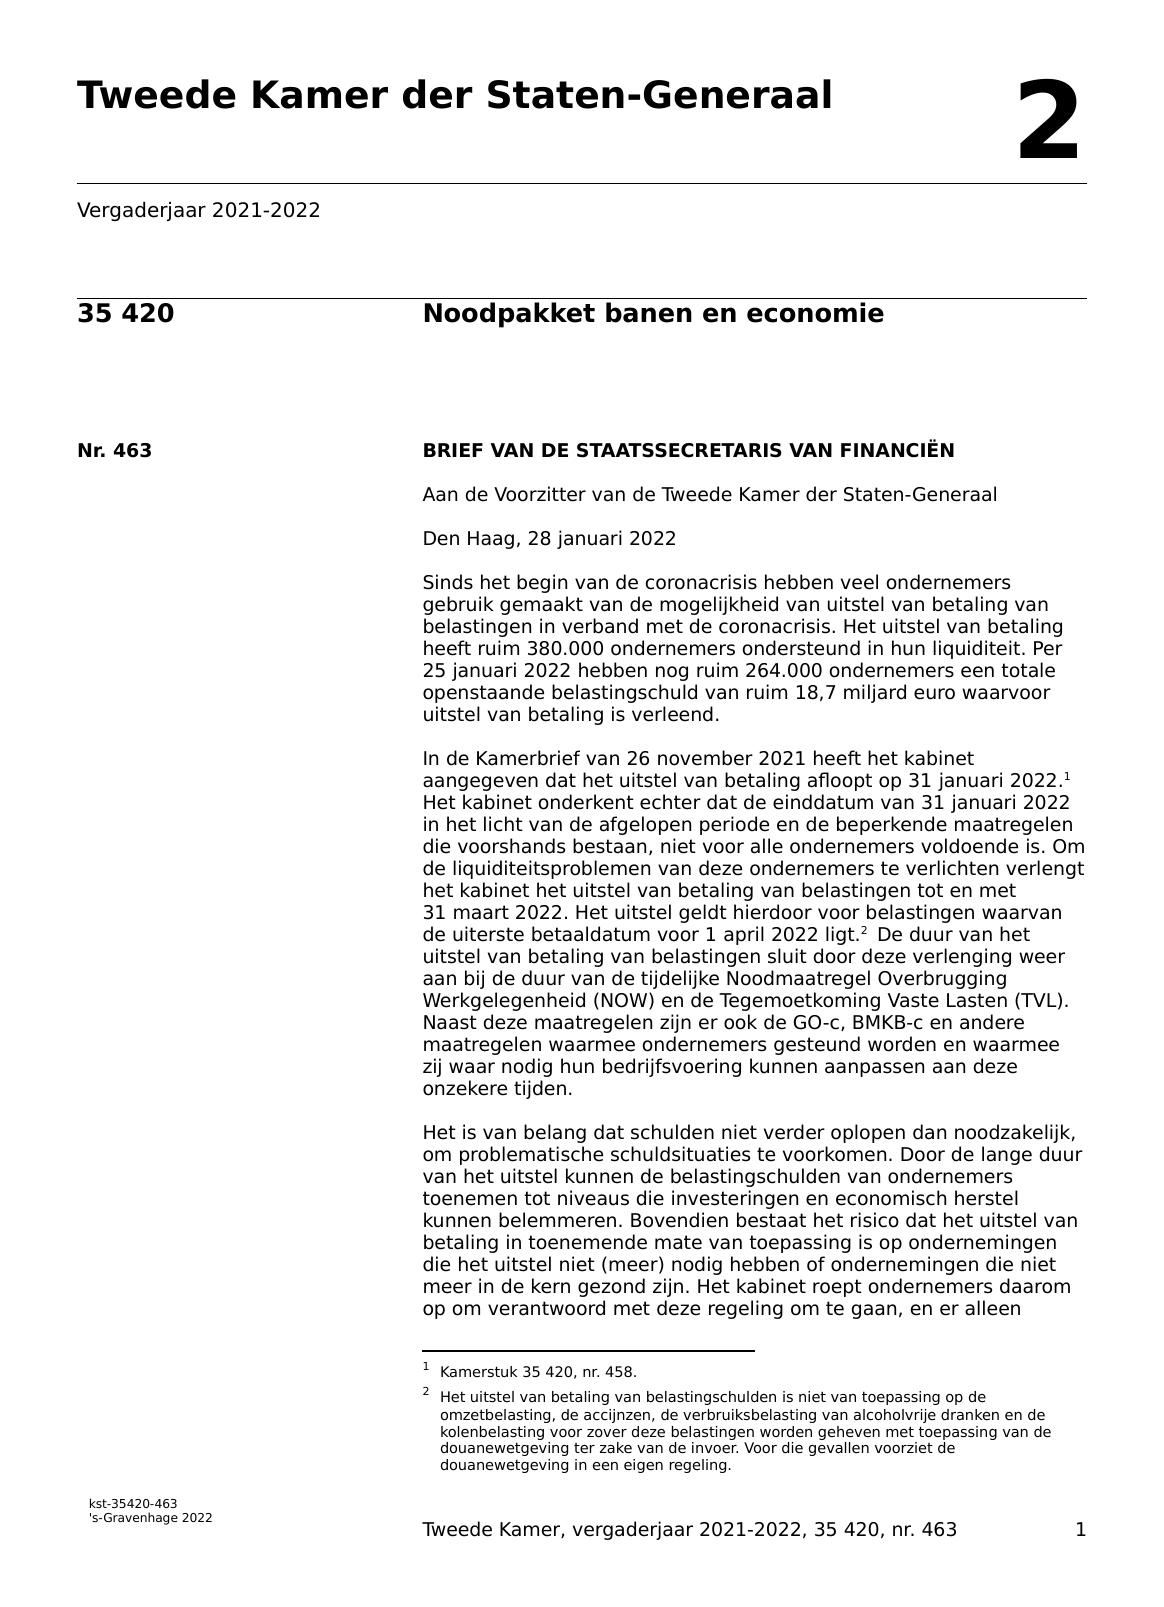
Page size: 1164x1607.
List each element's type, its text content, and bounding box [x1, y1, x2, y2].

text Het uitstel van betaling van belastingschulden is niet van toepassing op de omzetbelasting, de accijnzen, de verbruiksbelasting van alcoholvrije dranken en de kolenbelasting voor zover deze belastingen worden geheven met toepassing van de douanewetgeving ter zake van de invoer. Voor die gevallen voorziet de douanewetgeving in een eigen regeling. [422, 1385, 1087, 1474]
subtitle Nr. 463 BRIEF VAN DE STAATSSECRETARIS VAN FINANCIËN [77, 440, 1087, 462]
text 's-Gravenhage 2022 [88, 1511, 323, 1525]
table_header Tweede Kamer der Staten-Generaal [77, 59, 886, 183]
subtitle 35 420 Noodpakket banen en economie [77, 299, 1087, 329]
text Sinds het begin van de coronacrisis hebben veel ondernemers gebruik gemaakt van de mogelijkheid van uitstel van betaling van belastingen in verband met de coronacrisis. Het uitstel van betaling heeft ruim 380.000 ondernemers ondersteund in hun liquiditeit. Per 25 januari 2022 hebben nog ruim 264.000 ondernemers een totale openstaande belastingschuld van ruim 18,7 miljard euro waarvoor uitstel van betaling is verleend. [422, 572, 1087, 726]
text Kamerstuk 35 420, nr. 458. [422, 1360, 1087, 1382]
table_header 2 [886, 59, 1087, 183]
text Aan de Voorzitter van de Tweede Kamer der Staten-Generaal [422, 484, 1087, 506]
text Het is van belang dat schulden niet verder oplopen dan noodzakelijk, om problematische schuldsituaties te voorkomen. Door de lange duur van het uitstel kunnen de belastingschulden van ondernemers toenemen tot niveaus die investeringen en economisch herstel kunnen belemmeren. Bovendien bestaat het risico dat het uitstel van betaling in toenemende mate van toepassing is op ondernemingen die het uitstel niet (meer) nodig hebben of ondernemingen die niet meer in de kern gezond zijn. Het kabinet roept ondernemers daarom op om verantwoord met deze regeling om te gaan, en er alleen [422, 1122, 1087, 1320]
text kst-35420-463 [88, 1497, 323, 1511]
table_cell Vergaderjaar 2021-2022 [77, 184, 1087, 298]
text In de Kamerbrief van 26 november 2021 heeft het kabinet aangegeven dat het uitstel van betaling afloopt op 31 januari 2022. Het kabinet onderkent echter dat de einddatum van 31 januari 2022 in het licht van de afgelopen periode en de beperkende maatregelen die voorshands bestaan, niet voor alle ondernemers voldoende is. Om de liquiditeitsproblemen van deze ondernemers te verlichten verlengt het kabinet het uitstel van betaling van belastingen tot en met 31 maart 2022. Het uitstel geldt hierdoor voor belastingen waarvan de uiterste betaaldatum voor 1 april 2022 ligt. De duur van het uitstel van betaling van belastingen sluit door deze verlenging weer aan bij de duur van de tijdelijke Noodmaatregel Overbrugging Werkgelegenheid (NOW) en de Tegemoetkoming Vaste Lasten (TVL). Naast deze maatregelen zijn er ook de GO-c, BMKB-c en andere maatregelen waarmee ondernemers gesteund worden en waarmee zij waar nodig hun bedrijfsvoering kunnen aanpassen aan deze onzekere tijden. [422, 748, 1087, 1100]
text Den Haag, 28 januari 2022 [422, 528, 1087, 550]
